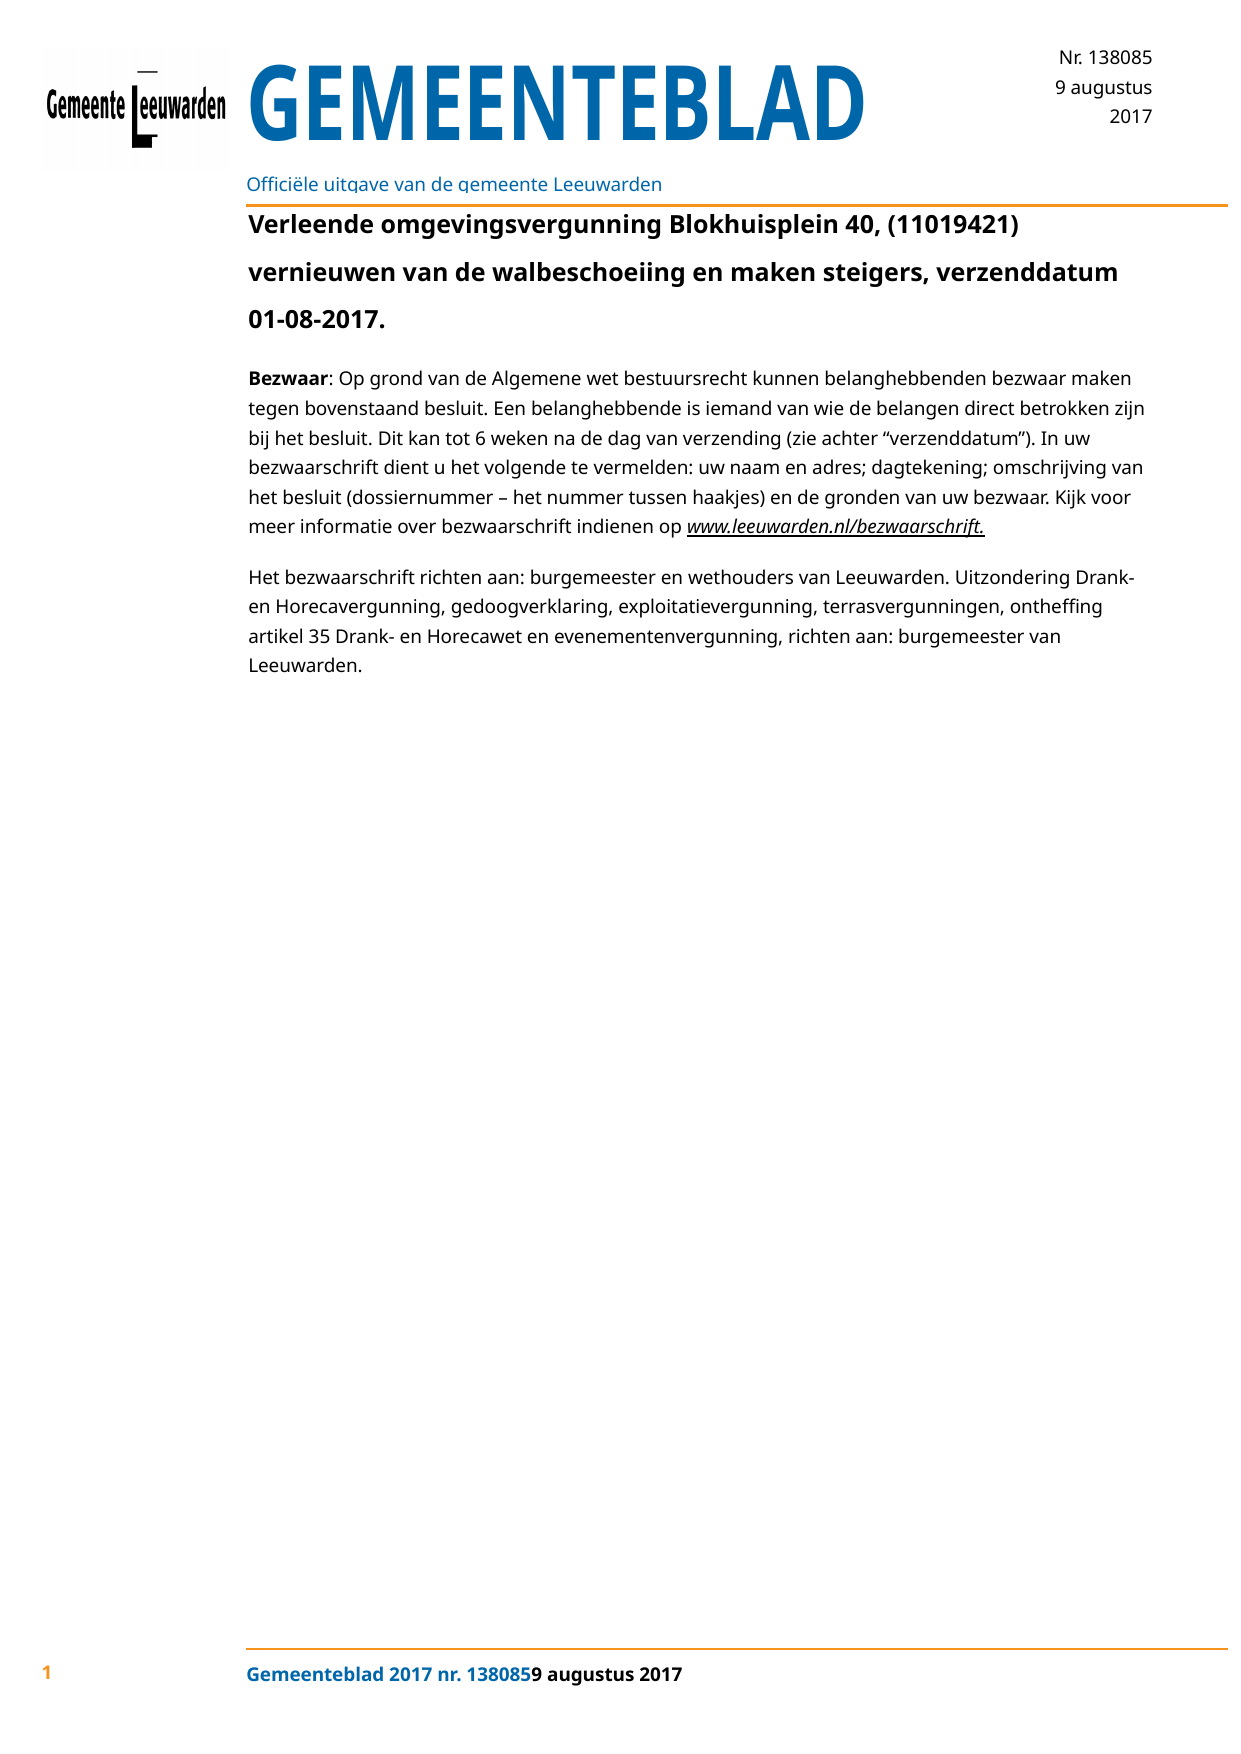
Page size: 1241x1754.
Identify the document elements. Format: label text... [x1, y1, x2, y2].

picture [41, 47, 231, 172]
text Verleende omgevingsvergunning Blokhuisplein 40, (11019421) vernieuwen van de walbeschoeiing en maken steigers, verzenddatum 01-08-2017. [248, 207, 1152, 336]
text Bezwaar: Op grond van de Algemene wet bestuursrecht kunnen belanghebbenden bezwaar maken tegen bovenstaand besluit. Een belanghebbende is iemand van wie de belangen direct betrokken zijn bij het besluit. Dit kan tot 6 weken na de dag van verzending (zie achter “verzenddatum”). In uw bezwaarschrift dient u het volgende te vermelden: uw naam en adres; dagtekening; omschrijving van het besluit (dossiernummer – het nummer tussen haakjes) en de gronden van uw bezwaar. Kijk voor meer informatie over bezwaarschrift indienen op www.leeuwarden.nl/bezwaarschrift. [248, 366, 1152, 539]
text Het bezwaarschrift richten aan: burgemeester en wethouders van Leeuwarden. Uitzondering Drank- en Horecavergunning, gedoogverklaring, exploitatievergunning, terrasvergunningen, ontheffing artikel 35 Drank- en Horecawet en evenementenvergunning, richten aan: burgemeester van Leeuwarden. [248, 564, 1152, 678]
